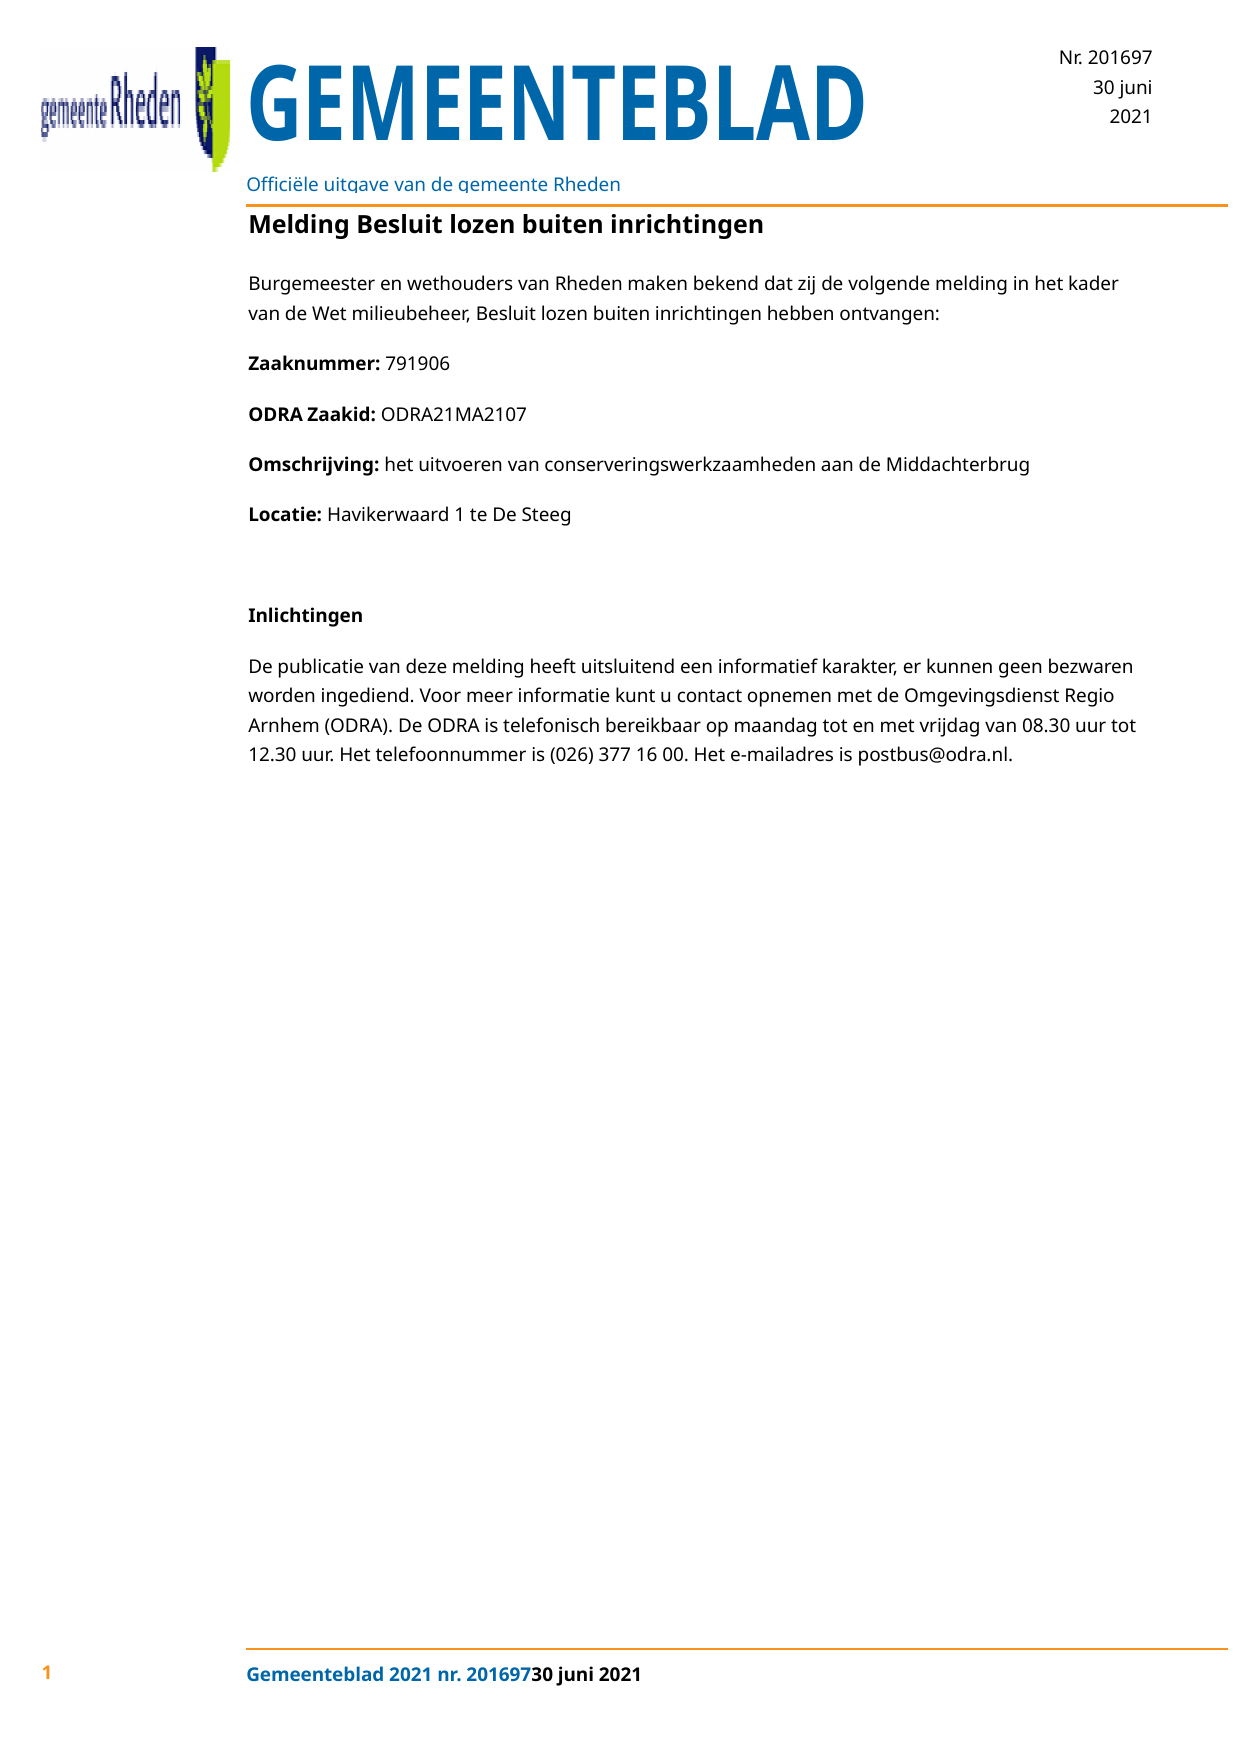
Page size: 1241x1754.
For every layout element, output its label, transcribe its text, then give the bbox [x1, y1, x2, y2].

text Burgemeester en wethouders van Rheden maken bekend dat zij de volgende melding in het kader van de Wet milieubeheer, Besluit lozen buiten inrichtingen hebben ontvangen: [248, 270, 1152, 326]
picture [41, 47, 231, 172]
text Locatie: Havikerwaard 1 te De Steeg [248, 502, 1152, 527]
text Melding Besluit lozen buiten inrichtingen [248, 207, 1152, 241]
text Zaaknummer: 791906 [248, 350, 1152, 376]
text Inlichtingen [248, 602, 1152, 628]
text Omschrijving: het uitvoeren van conserveringswerkzaamheden aan de Middachterbrug [248, 451, 1152, 477]
text De publicatie van deze melding heeft uitsluitend een informatief karakter, er kunnen geen bezwaren worden ingediend. Voor meer informatie kunt u contact opnemen met de Omgevingsdienst Regio Arnhem (ODRA). De ODRA is telefonisch bereikbaar op maandag tot en met vrijdag van 08.30 uur tot 12.30 uur. Het telefoonnummer is (026) 377 16 00. Het e-mailadres is postbus@odra.nl. [248, 653, 1152, 767]
text ODRA Zaakid: ODRA21MA2107 [248, 401, 1152, 426]
